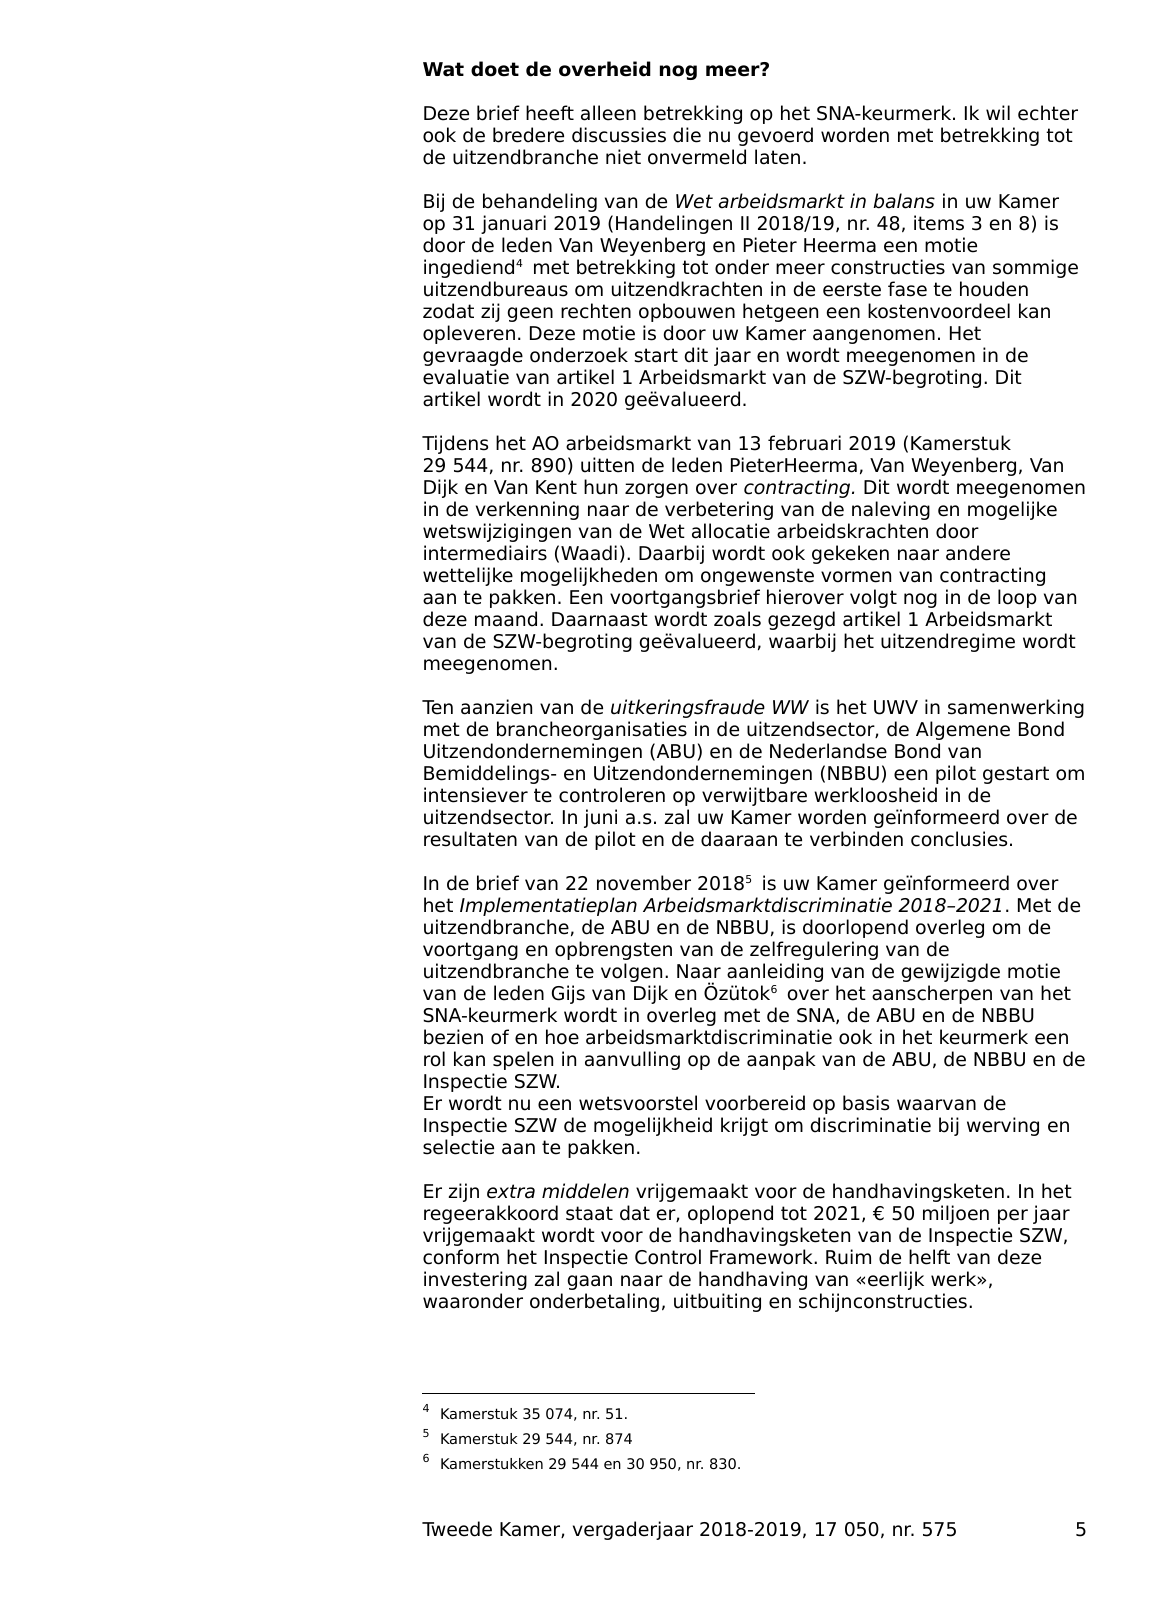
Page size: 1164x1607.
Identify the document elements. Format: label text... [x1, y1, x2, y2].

subtitle Wat doet de overheid nog meer? [422, 59, 1087, 81]
text Kamerstuk 29 544, nr. 874 [422, 1427, 1087, 1449]
text Er zijn extra middelen vrijgemaakt voor de handhavingsketen. In het regeerakkoord staat dat er, oplopend tot 2021, € 50 miljoen per jaar vrijgemaakt wordt voor de handhavingsketen van de Inspectie SZW, conform het Inspectie Control Framework. Ruim de helft van deze investering zal gaan naar de handhaving van «eerlijk werk», waaronder onderbetaling, uitbuiting en schijnconstructies. [422, 1181, 1087, 1313]
text Ten aanzien van de uitkeringsfraude WW is het UWV in samenwerking met de brancheorganisaties in de uitzendsector, de Algemene Bond Uitzendondernemingen (ABU) en de Nederlandse Bond van Bemiddelings- en Uitzendondernemingen (NBBU) een pilot gestart om intensiever te controleren op verwijtbare werkloosheid in de uitzendsector. In juni a.s. zal uw Kamer worden geïnformeerd over de resultaten van de pilot en de daaraan te verbinden conclusies. [422, 697, 1087, 851]
text Kamerstukken 29 544 en 30 950, nr. 830. [422, 1452, 1087, 1474]
text Tijdens het AO arbeidsmarkt van 13 februari 2019 (Kamerstuk 29 544, nr. 890) uitten de leden PieterHeerma, Van Weyenberg, Van Dijk en Van Kent hun zorgen over contracting. Dit wordt meegenomen in de verkenning naar de verbetering van de naleving en mogelijke wetswijzigingen van de Wet allocatie arbeidskrachten door intermediairs (Waadi). Daarbij wordt ook gekeken naar andere wettelijke mogelijkheden om ongewenste vormen van contracting aan te pakken. Een voortgangsbrief hierover volgt nog in de loop van deze maand. Daarnaast wordt zoals gezegd artikel 1 Arbeidsmarkt van de SZW-begroting geëvalueerd, waarbij het uitzendregime wordt meegenomen. [422, 433, 1087, 675]
text Kamerstuk 35 074, nr. 51. [422, 1402, 1087, 1424]
text Bij de behandeling van de Wet arbeidsmarkt in balans in uw Kamer op 31 januari 2019 (Handelingen II 2018/19, nr. 48, items 3 en 8) is door de leden Van Weyenberg en Pieter Heerma een motie ingediend met betrekking tot onder meer constructies van sommige uitzendbureaus om uitzendkrachten in de eerste fase te houden zodat zij geen rechten opbouwen hetgeen een kostenvoordeel kan opleveren. Deze motie is door uw Kamer aangenomen. Het gevraagde onderzoek start dit jaar en wordt meegenomen in de evaluatie van artikel 1 Arbeidsmarkt van de SZW-begroting. Dit artikel wordt in 2020 geëvalueerd. [422, 191, 1087, 411]
text In de brief van 22 november 2018 is uw Kamer geïnformeerd over het Implementatieplan Arbeidsmarktdiscriminatie 2018–2021. Met de uitzendbranche, de ABU en de NBBU, is doorlopend overleg om de voortgang en opbrengsten van de zelfregulering van de uitzendbranche te volgen. Naar aanleiding van de gewijzigde motie van de leden Gijs van Dijk en Özütok over het aanscherpen van het SNA-keurmerk wordt in overleg met de SNA, de ABU en de NBBU bezien of en hoe arbeidsmarktdiscriminatie ook in het keurmerk een rol kan spelen in aanvulling op de aanpak van de ABU, de NBBU en de Inspectie SZW. [422, 873, 1087, 1093]
text Deze brief heeft alleen betrekking op het SNA-keurmerk. Ik wil echter ook de bredere discussies die nu gevoerd worden met betrekking tot de uitzendbranche niet onvermeld laten. [422, 103, 1087, 169]
text Er wordt nu een wetsvoorstel voorbereid op basis waarvan de Inspectie SZW de mogelijkheid krijgt om discriminatie bij werving en selectie aan te pakken. [422, 1093, 1087, 1159]
